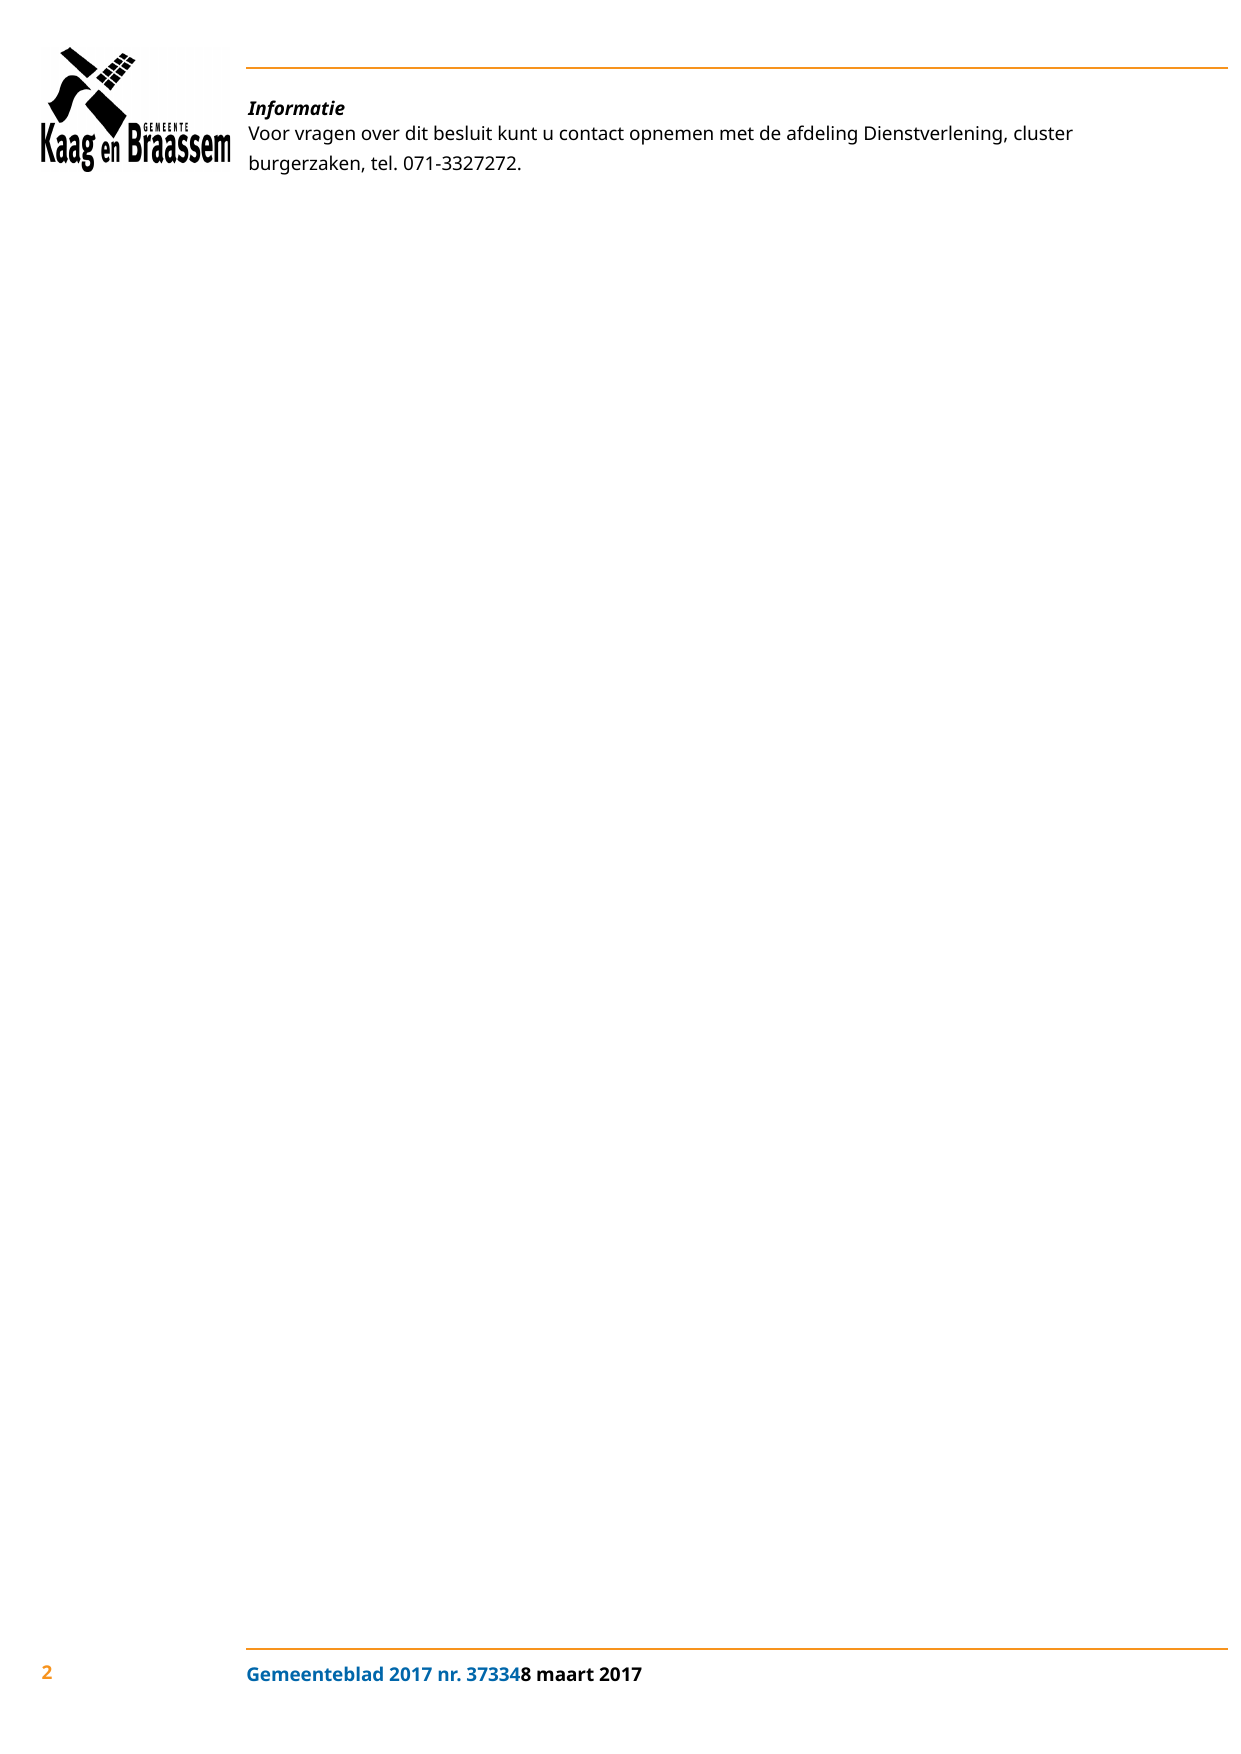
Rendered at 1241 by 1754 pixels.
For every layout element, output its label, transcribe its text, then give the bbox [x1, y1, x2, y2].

text Voor vragen over dit besluit kunt u contact opnemen met de afdeling Dienstverlening, cluster burgerzaken, tel. 071-3327272. [248, 121, 1152, 176]
picture [41, 47, 231, 172]
text Informatie [248, 95, 1152, 121]
